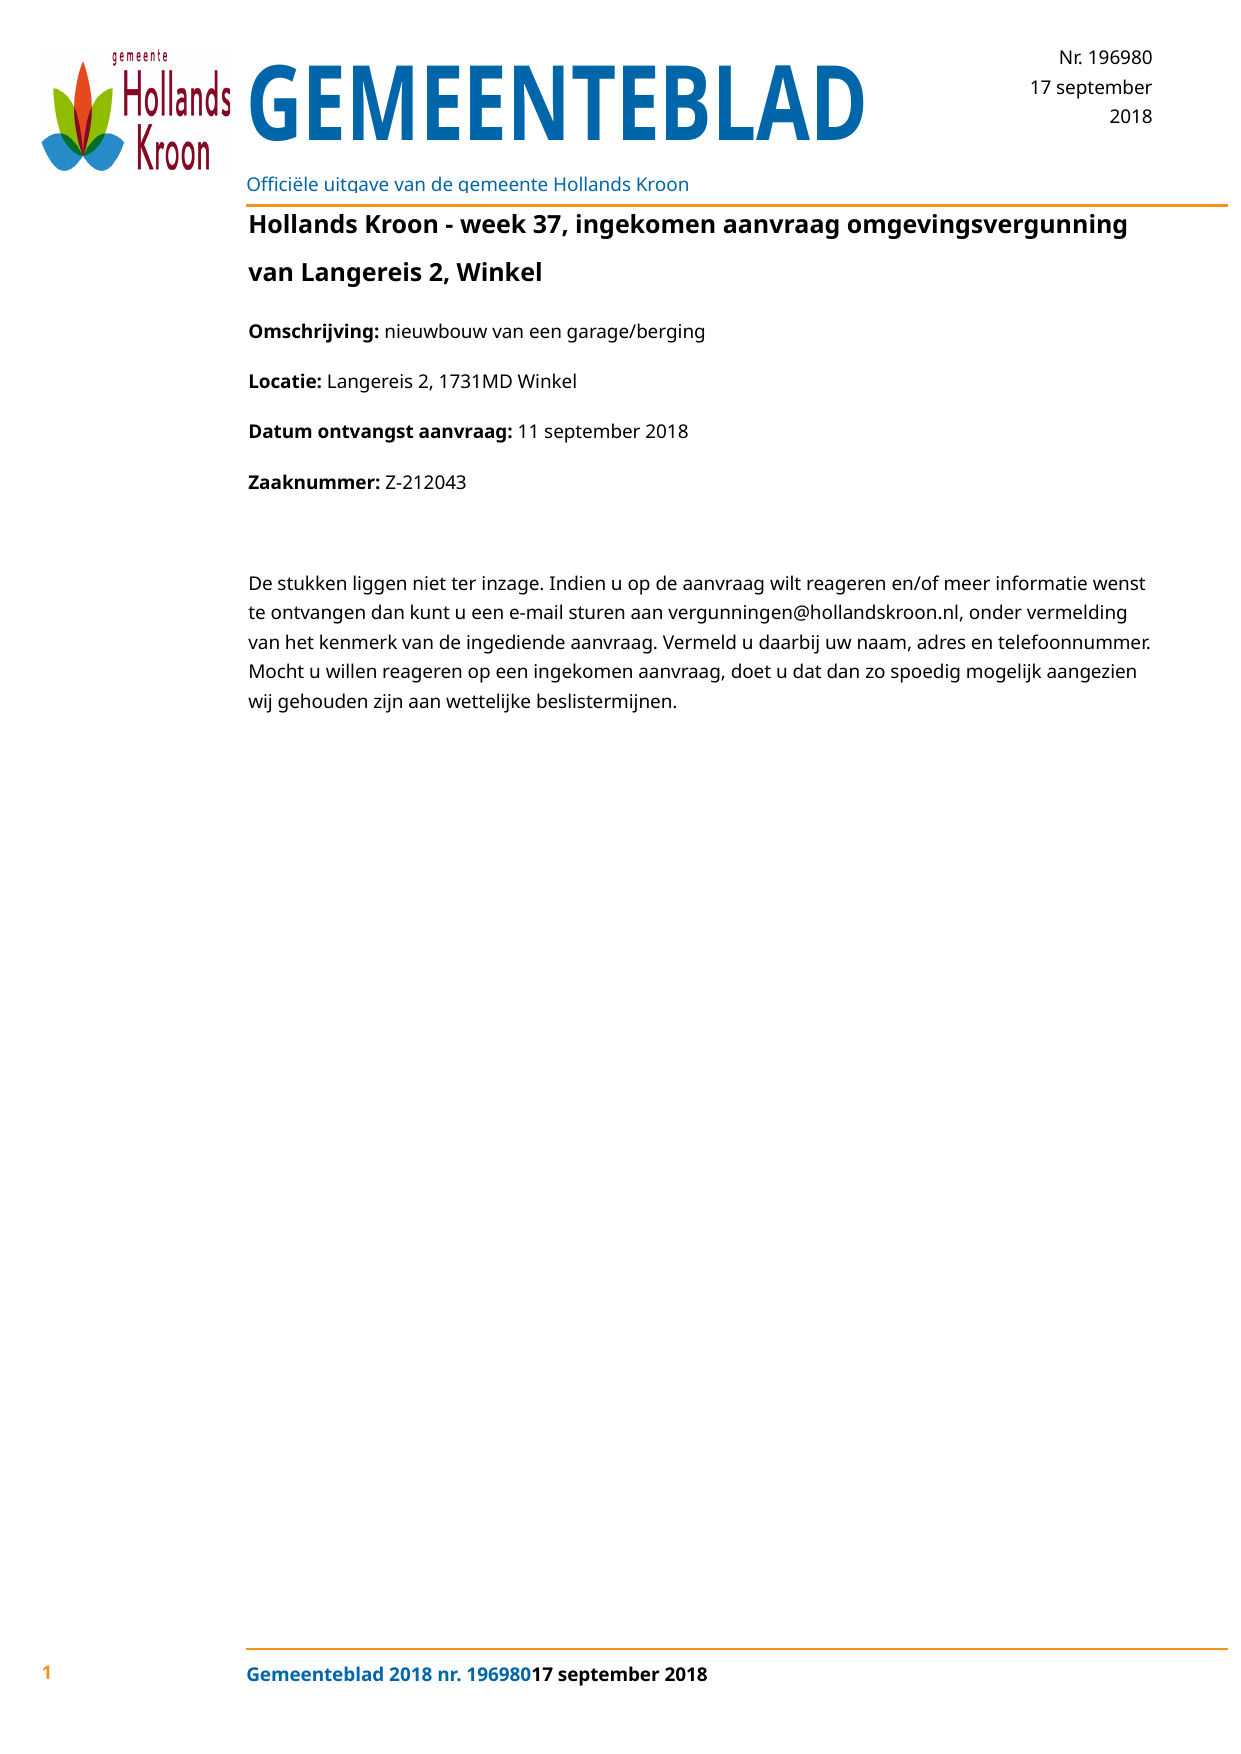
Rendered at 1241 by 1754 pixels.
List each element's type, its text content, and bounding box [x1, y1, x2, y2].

text Locatie: Langereis 2, 1731MD Winkel [248, 368, 1152, 394]
picture [41, 47, 231, 172]
text Zaaknummer: Z-212043 [248, 469, 1152, 495]
text De stukken liggen niet ter inzage. Indien u op de aanvraag wilt reageren en/of meer informatie wenst te ontvangen dan kunt u een e-mail sturen aan vergunningen@hollandskroon.nl, onder vermelding van het kenmerk van de ingediende aanvraag. Vermeld u daarbij uw naam, adres en telefoonnummer. Mocht u willen reageren op een ingekomen aanvraag, doet u dat dan zo spoedig mogelijk aangezien wij gehouden zijn aan wettelijke beslistermijnen. [248, 570, 1152, 714]
text Omschrijving: nieuwbouw van een garage/berging [248, 318, 1152, 344]
text Hollands Kroon - week 37, ingekomen aanvraag omgevingsvergunning van Langereis 2, Winkel [248, 207, 1152, 288]
text Datum ontvangst aanvraag: 11 september 2018 [248, 419, 1152, 444]
